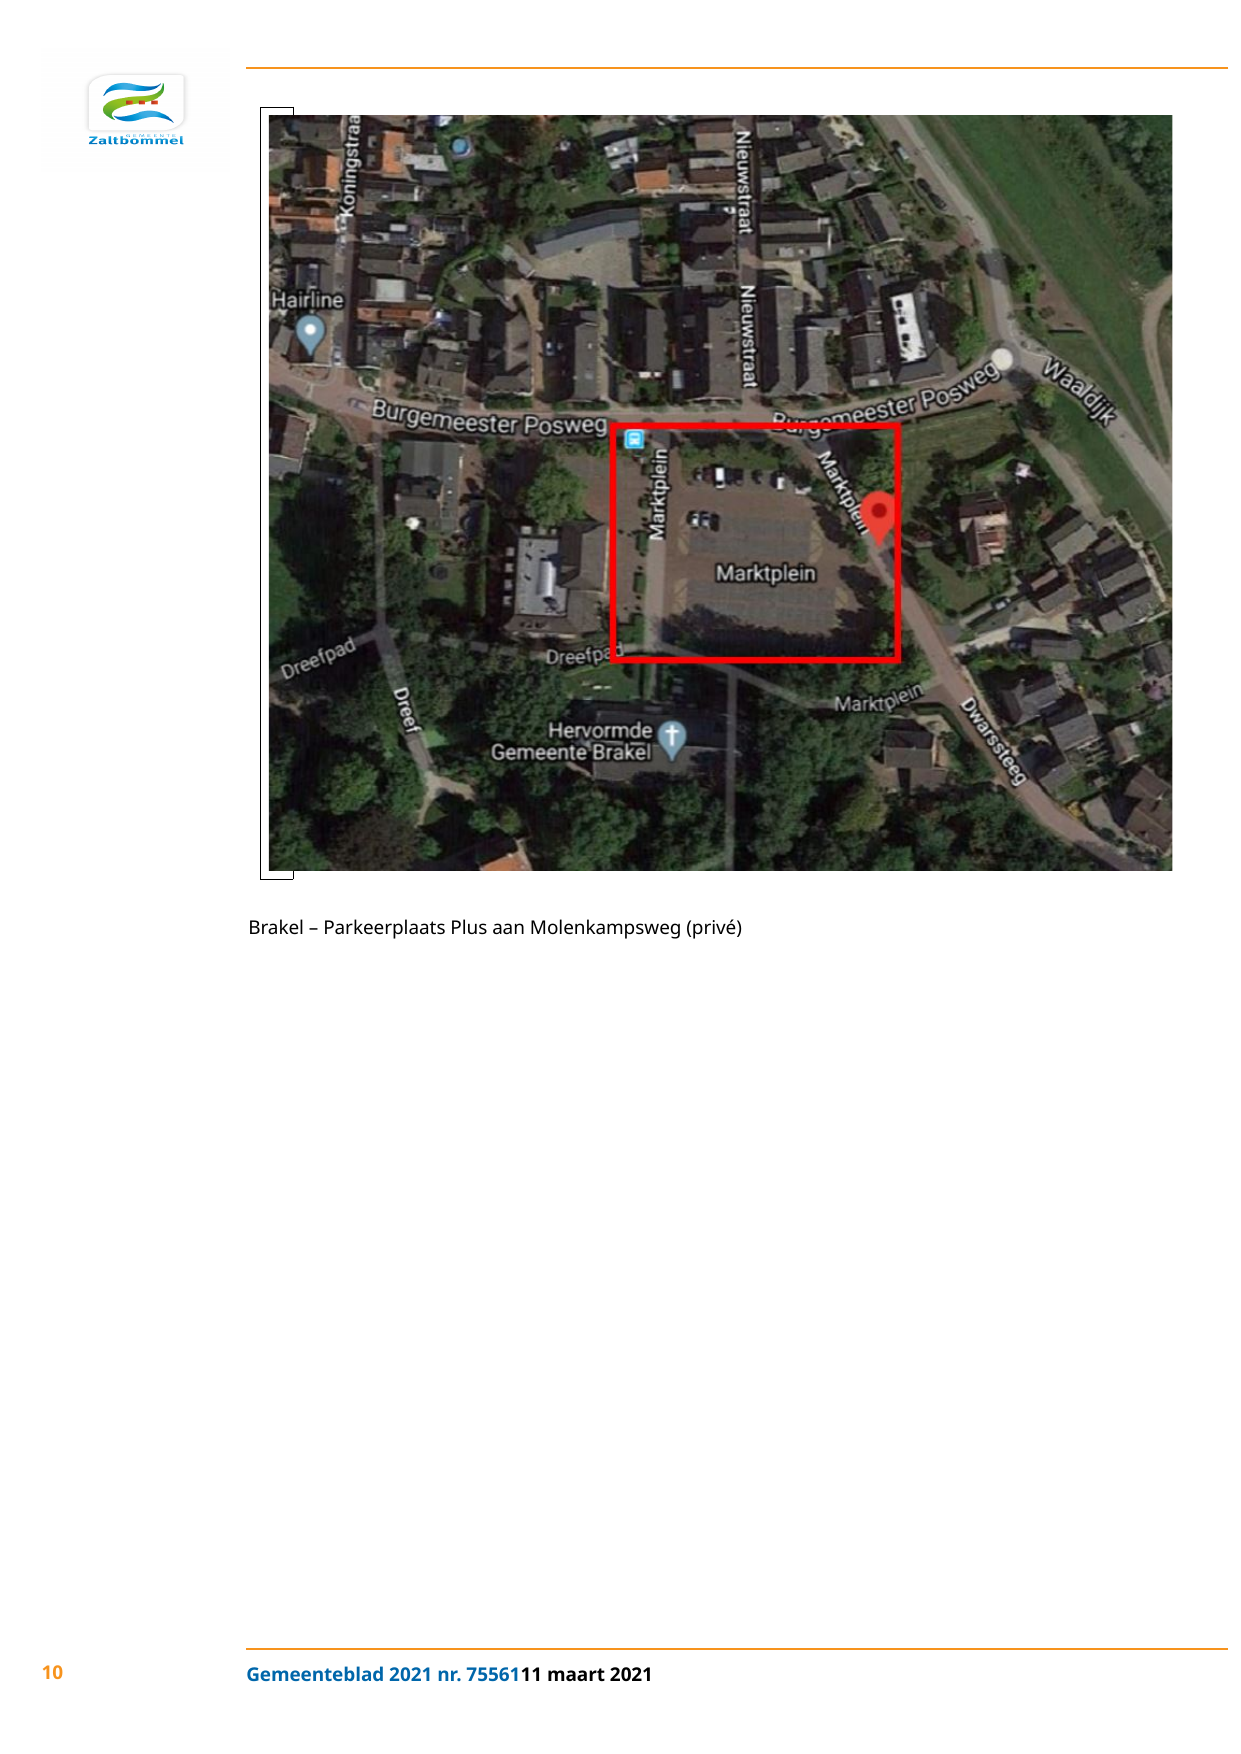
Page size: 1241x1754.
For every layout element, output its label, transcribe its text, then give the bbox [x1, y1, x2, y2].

picture [268, 115, 1173, 871]
text Brakel – Parkeerplaats Plus aan Molenkampsweg (privé) [248, 914, 1152, 940]
picture [41, 47, 231, 172]
